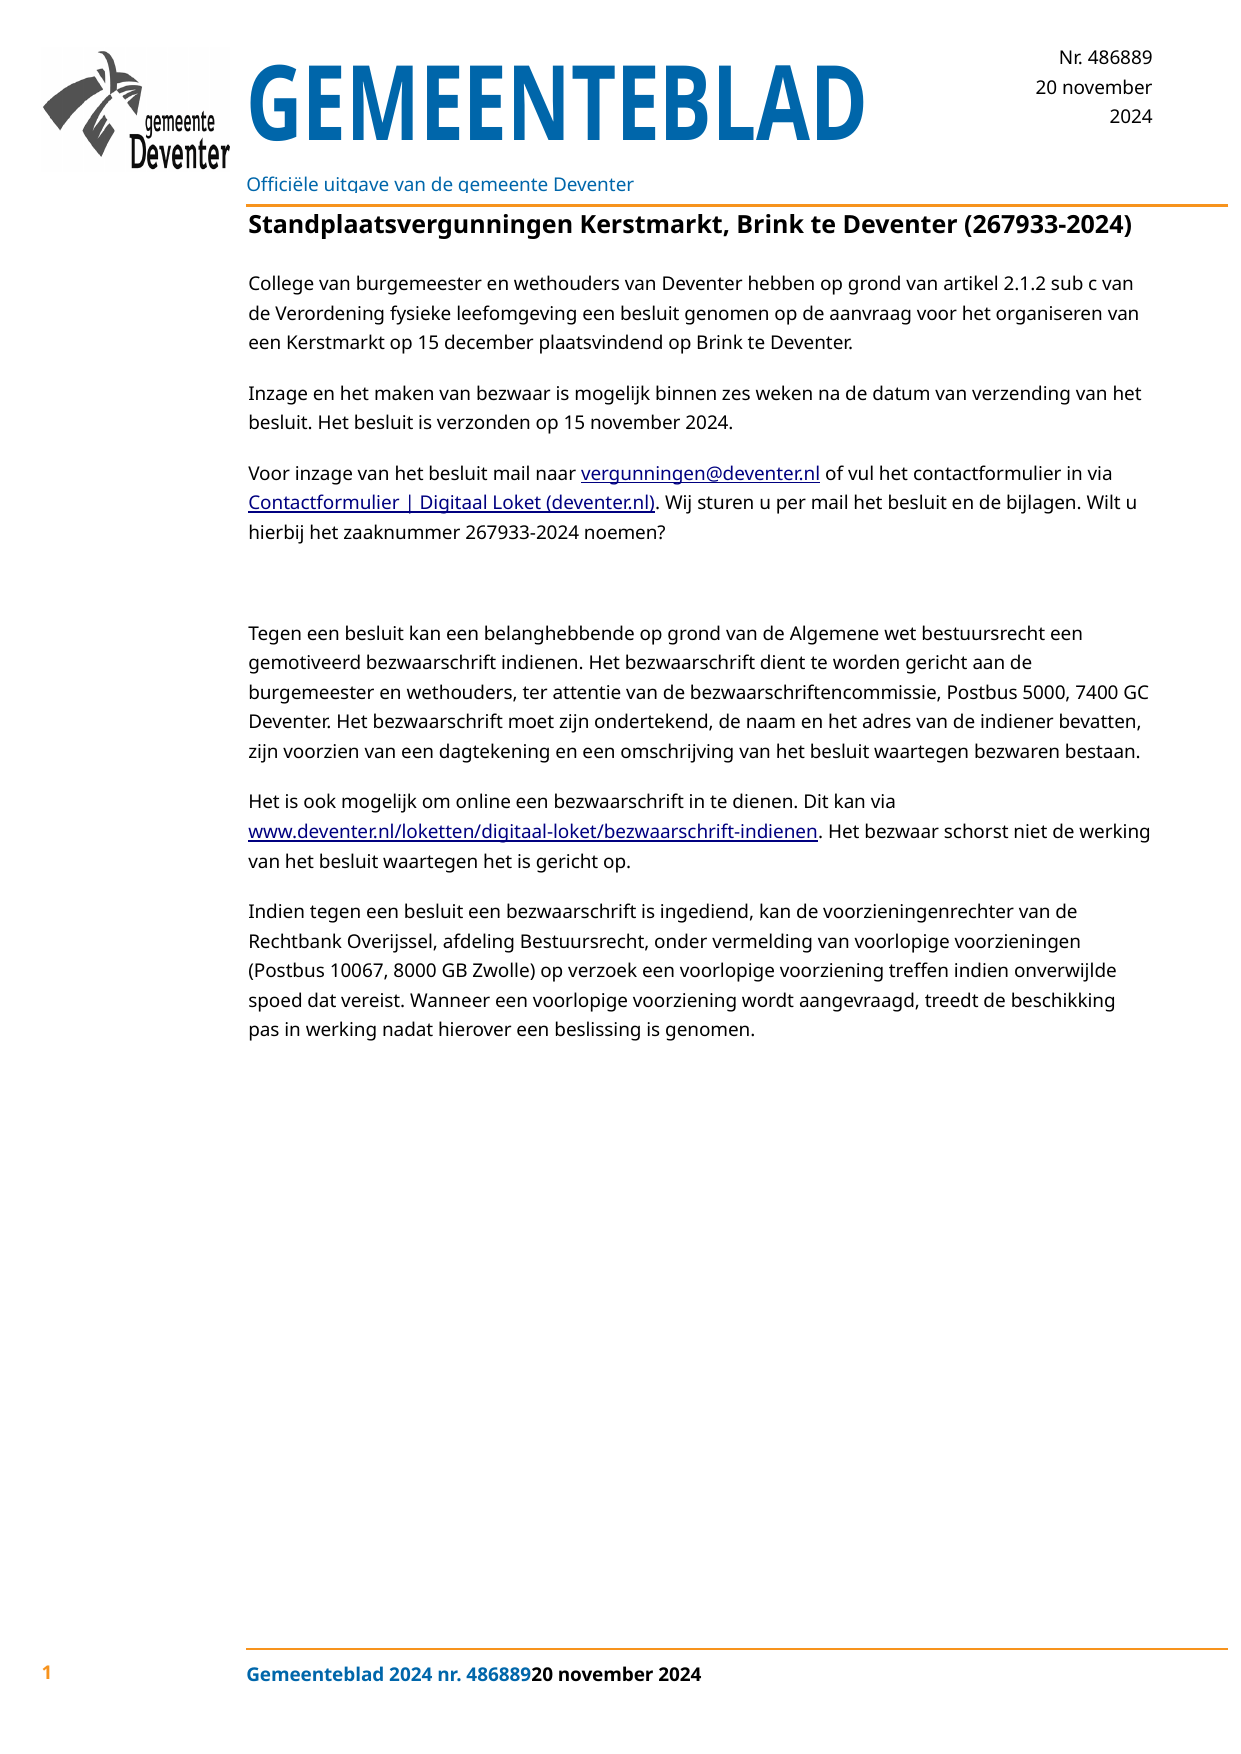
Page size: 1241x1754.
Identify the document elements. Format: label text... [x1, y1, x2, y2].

text Indien tegen een besluit een bezwaarschrift is ingediend, kan de voorzieningenrechter van de Rechtbank Overijssel, afdeling Bestuursrecht, onder vermelding van voorlopige voorzieningen (Postbus 10067, 8000 GB Zwolle) op verzoek een voorlopige voorziening treffen indien onverwijlde spoed dat vereist. Wanneer een voorlopige voorziening wordt aangevraagd, treedt de beschikking pas in werking nadat hierover een beslissing is genomen. [248, 898, 1152, 1042]
text Tegen een besluit kan een belanghebbende op grond van de Algemene wet bestuursrecht een gemotiveerd bezwaarschrift indienen. Het bezwaarschrift dient te worden gericht aan de burgemeester en wethouders, ter attentie van de bezwaarschriftencommissie, Postbus 5000, 7400 GC Deventer. Het bezwaarschrift moet zijn ondertekend, de naam en het adres van de indiener bevatten, zijn voorzien van een dagtekening en een omschrijving van het besluit waartegen bezwaren bestaan. [248, 620, 1152, 764]
picture [41, 47, 231, 172]
text College van burgemeester en wethouders van Deventer hebben op grond van artikel 2.1.2 sub c van de Verordening fysieke leefomgeving een besluit genomen op de aanvraag voor het organiseren van een Kerstmarkt op 15 december plaatsvindend op Brink te Deventer. [248, 270, 1152, 355]
text Voor inzage van het besluit mail naar vergunningen@deventer.nl of vul het contactformulier in via Contactformulier | Digitaal Loket (deventer.nl). Wij sturen u per mail het besluit en de bijlagen. Wilt u hierbij het zaaknummer 267933-2024 noemen? [248, 460, 1152, 545]
text Het is ook mogelijk om online een bezwaarschrift in te dienen. Dit kan via www.deventer.nl/loketten/digitaal-loket/bezwaarschrift-indienen. Het bezwaar schorst niet de werking van het besluit waartegen het is gericht op. [248, 789, 1152, 873]
text Standplaatsvergunningen Kerstmarkt, Brink te Deventer (267933-2024) [248, 207, 1152, 241]
text Inzage en het maken van bezwaar is mogelijk binnen zes weken na de datum van verzending van het besluit. Het besluit is verzonden op 15 november 2024. [248, 380, 1152, 435]
